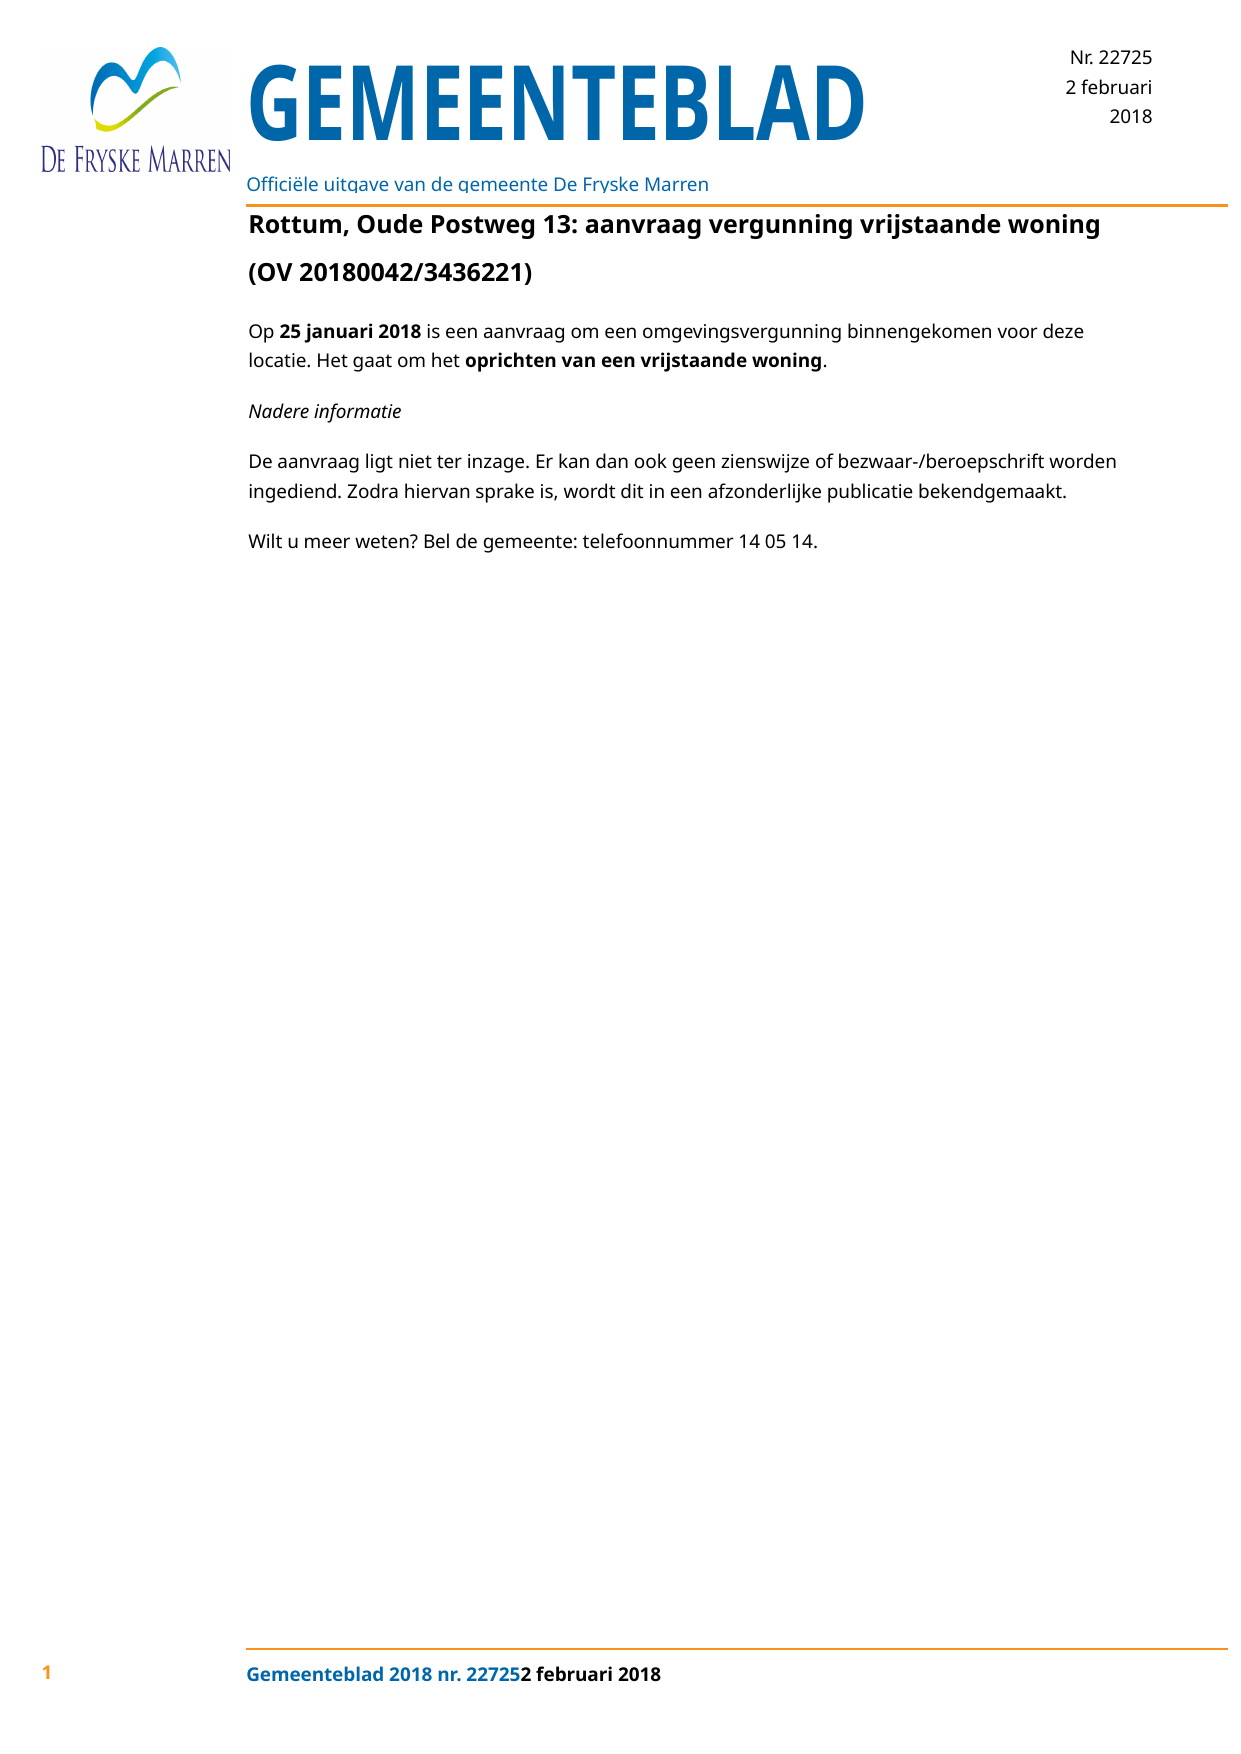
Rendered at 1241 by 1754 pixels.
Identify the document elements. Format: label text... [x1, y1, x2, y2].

text Wilt u meer weten? Bel de gemeente: telefoonnummer 14 05 14. [248, 528, 1152, 554]
text Rottum, Oude Postweg 13: aanvraag vergunning vrijstaande woning (OV 20180042/3436221) [248, 207, 1152, 288]
text Op 25 januari 2018 is een aanvraag om een omgevingsvergunning binnengekomen voor deze locatie. Het gaat om het oprichten van een vrijstaande woning. [248, 318, 1152, 373]
text De aanvraag ligt niet ter inzage. Er kan dan ook geen zienswijze of bezwaar-/beroepschrift worden ingediend. Zodra hiervan sprake is, wordt dit in een afzonderlijke publicatie bekendgemaakt. [248, 448, 1152, 504]
picture [41, 47, 231, 172]
text Nadere informatie [248, 398, 1152, 424]
